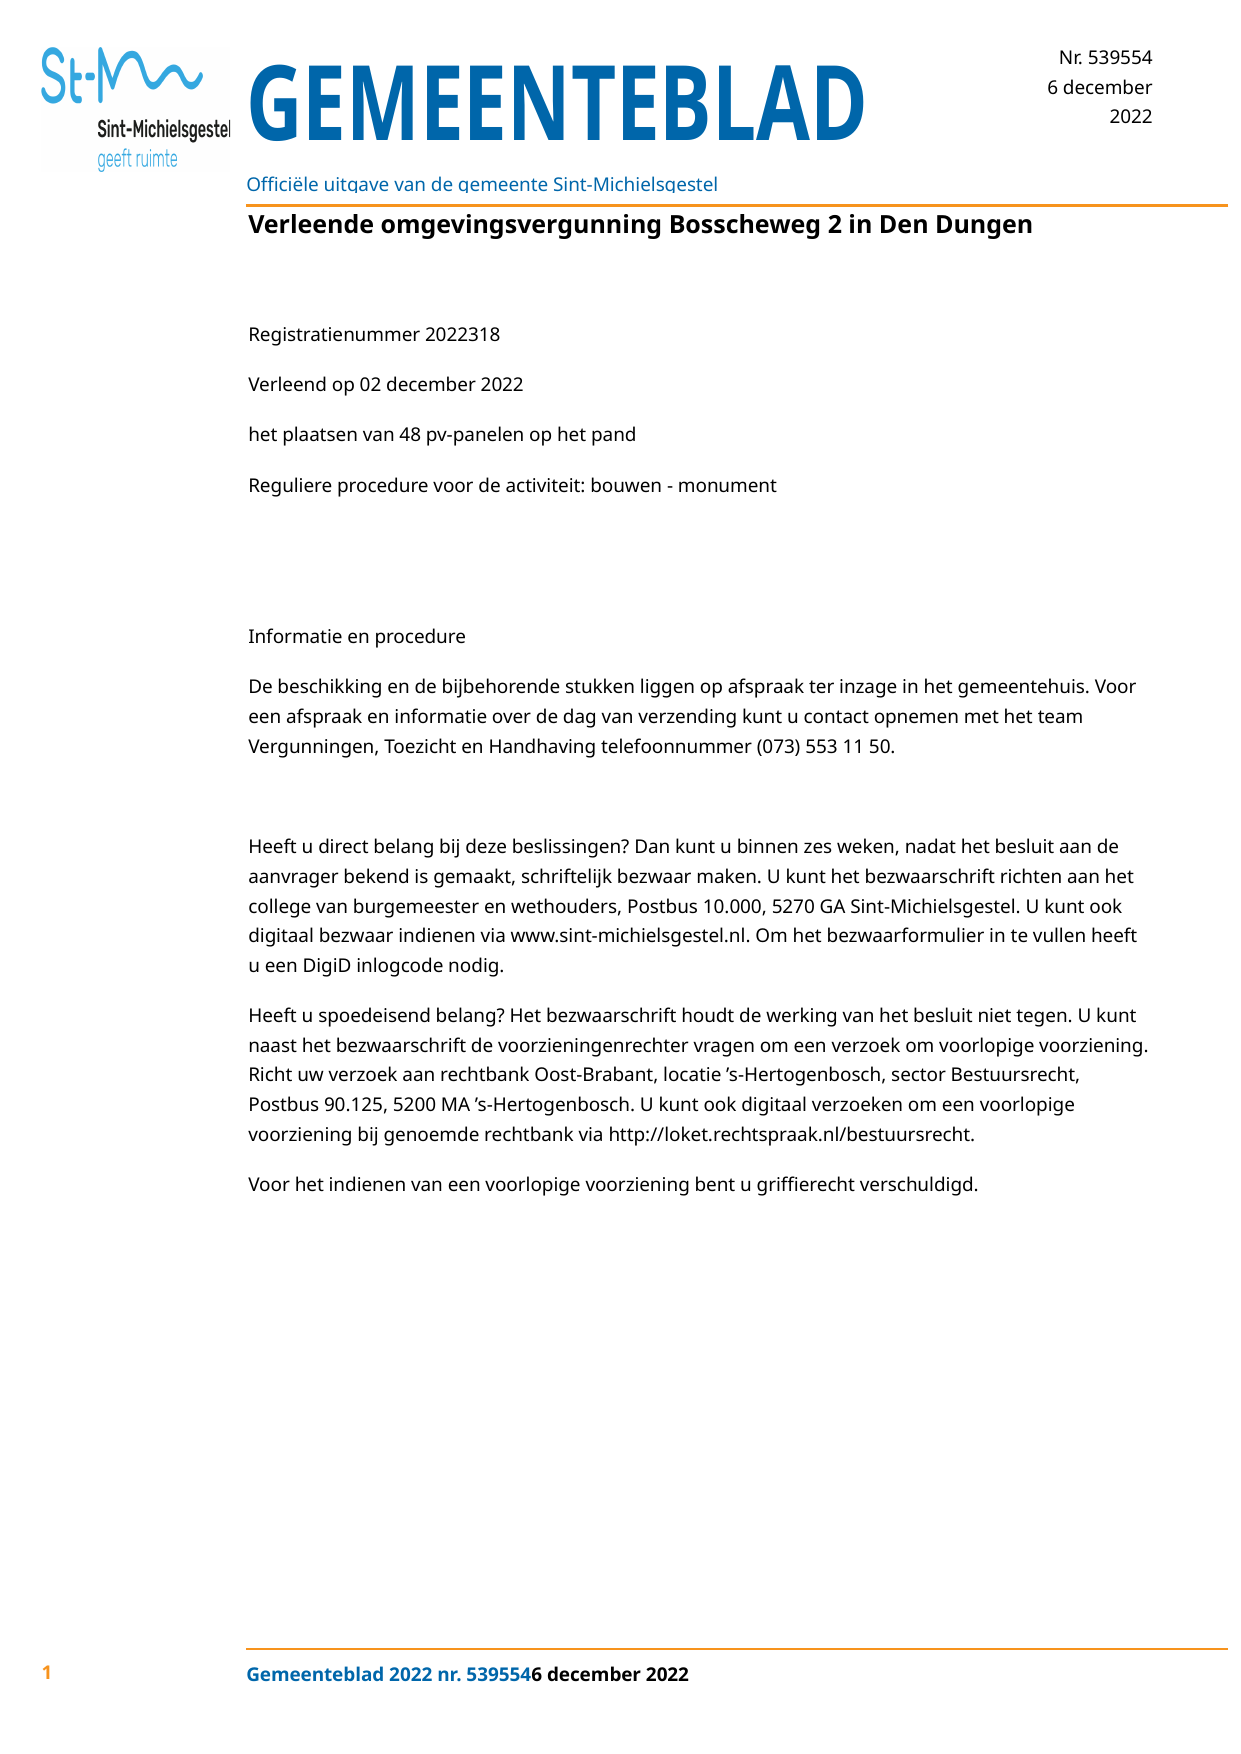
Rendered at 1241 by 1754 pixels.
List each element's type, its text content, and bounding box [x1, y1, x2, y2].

text het plaatsen van 48 pv-panelen op het pand [248, 422, 1152, 447]
text Registratienummer 2022318 [248, 321, 1152, 346]
text Verleend op 02 december 2022 [248, 371, 1152, 397]
text De beschikking en de bijbehorende stukken liggen op afspraak ter inzage in het gemeentehuis. Voor een afspraak en informatie over de dag van verzending kunt u contact opnemen met het team Vergunningen, Toezicht en Handhaving telefoonnummer (073) 553 11 50. [248, 674, 1152, 758]
text Informatie en procedure [248, 623, 1152, 649]
text Reguliere procedure voor de activiteit: bouwen - monument [248, 472, 1152, 498]
text Heeft u direct belang bij deze beslissingen? Dan kunt u binnen zes weken, nadat het besluit aan de aanvrager bekend is gemaakt, schriftelijk bezwaar maken. U kunt het bezwaarschrift richten aan het college van burgemeester en wethouders, Postbus 10.000, 5270 GA Sint-Michielsgestel. U kunt ook digitaal bezwaar indienen via www.sint-michielsgestel.nl. Om het bezwaarformulier in te vullen heeft u een DigiD inlogcode nodig. [248, 834, 1152, 978]
picture [41, 47, 231, 172]
text Heeft u spoedeisend belang? Het bezwaarschrift houdt de werking van het besluit niet tegen. U kunt naast het bezwaarschrift de voorzieningenrechter vragen om een verzoek om voorlopige voorziening. Richt uw verzoek aan rechtbank Oost-Brabant, locatie ’s-Hertogenbosch, sector Bestuursrecht, Postbus 90.125, 5200 MA ’s-Hertogenbosch. U kunt ook digitaal verzoeken om een voorlopige voorziening bij genoemde rechtbank via http://loket.rechtspraak.nl/bestuursrecht. [248, 1002, 1152, 1146]
text Verleende omgevingsvergunning Bosscheweg 2 in Den Dungen [248, 207, 1152, 241]
text Voor het indienen van een voorlopige voorziening bent u griffierecht verschuldigd. [248, 1171, 1152, 1197]
